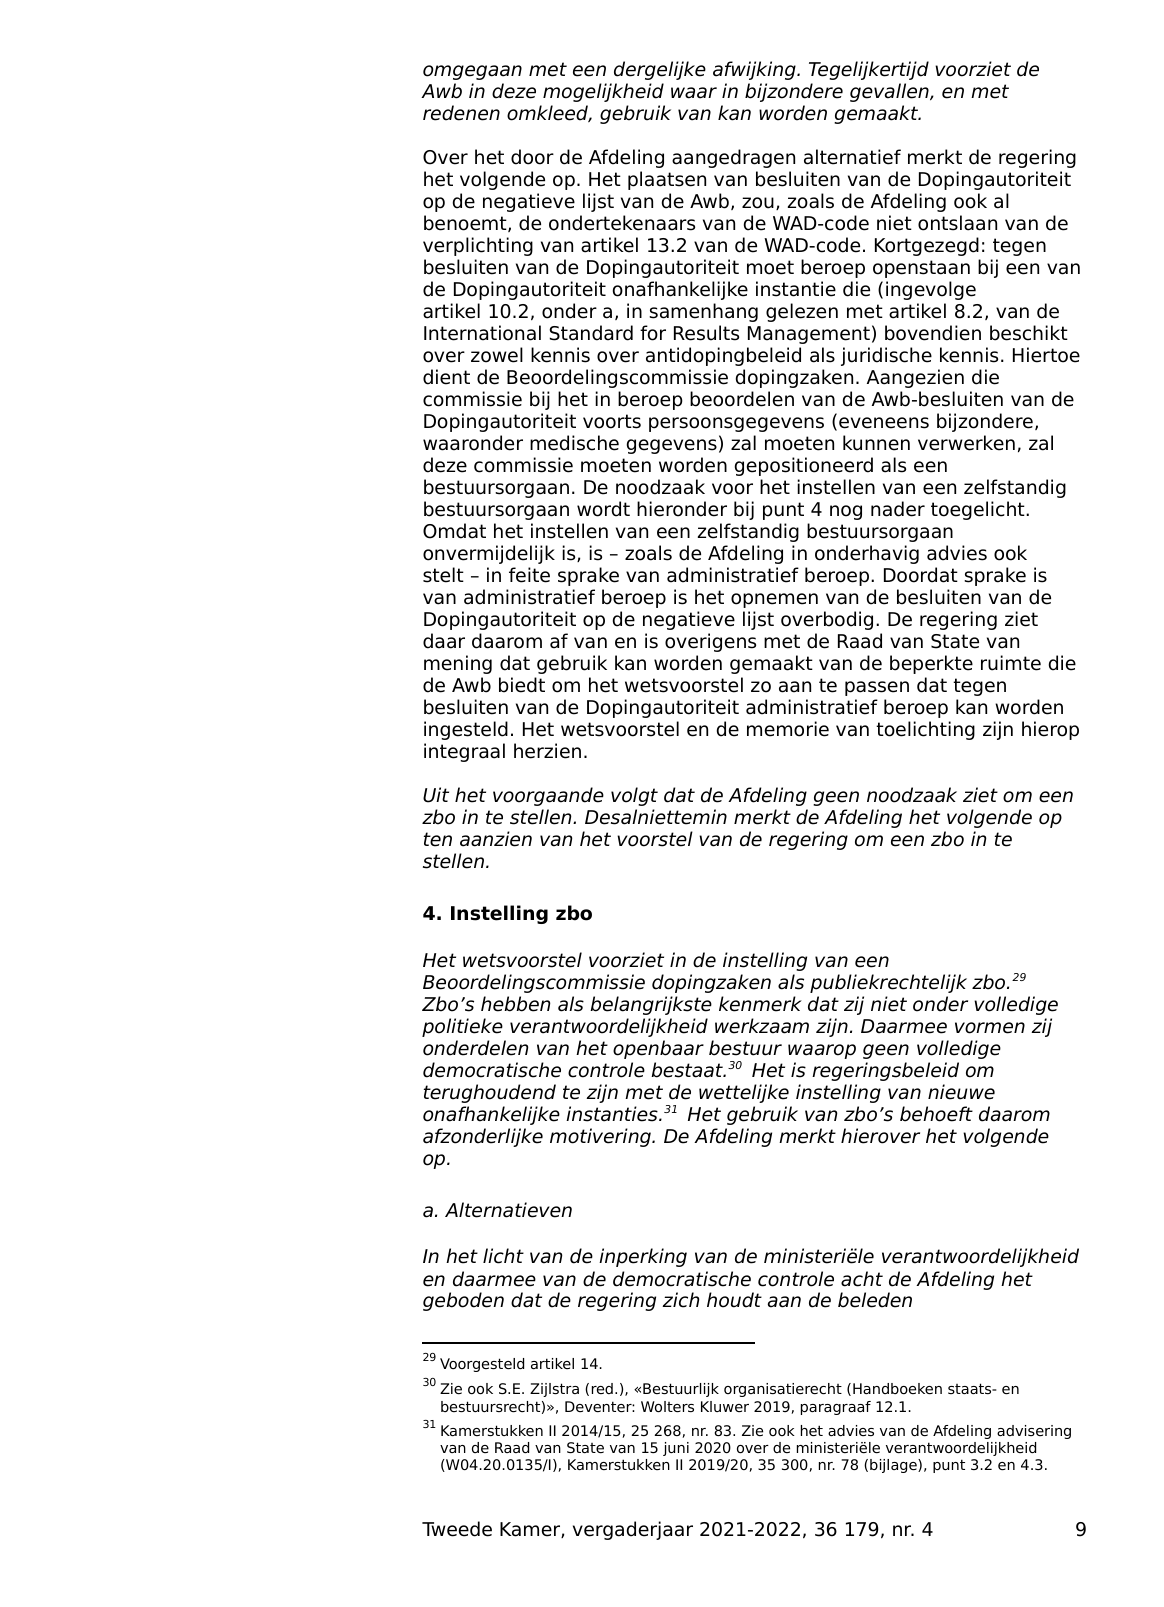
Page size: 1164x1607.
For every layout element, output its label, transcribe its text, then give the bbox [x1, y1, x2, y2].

text Het wetsvoorstel voorziet in de instelling van een Beoordelingscommissie dopingzaken als publiekrechtelijk zbo. Zbo’s hebben als belangrijkste kenmerk dat zij niet onder volledige politieke verantwoordelijkheid werkzaam zijn. Daarmee vormen zij onderdelen van het openbaar bestuur waarop geen volledige democratische controle bestaat. Het is regeringsbeleid om terughoudend te zijn met de wettelijke instelling van nieuwe onafhankelijke instanties. Het gebruik van zbo’s behoeft daarom afzonderlijke motivering. De Afdeling merkt hierover het volgende op. [422, 950, 1087, 1169]
text In het licht van de inperking van de ministeriële verantwoordelijkheid en daarmee van de democratische controle acht de Afdeling het geboden dat de regering zich houdt aan de beleden [422, 1246, 1087, 1312]
text Uit het voorgaande volgt dat de Afdeling geen noodzaak ziet om een zbo in te stellen. Desalniettemin merkt de Afdeling het volgende op ten aanzien van het voorstel van de regering om een zbo in te stellen. [422, 785, 1087, 873]
text Kamerstukken II 2014/15, 25 268, nr. 83. Zie ook het advies van de Afdeling advisering van de Raad van State van 15 juni 2020 over de ministeriële verantwoordelijkheid (W04.20.0135/I), Kamerstukken II 2019/20, 35 300, nr. 78 (bijlage), punt 3.2 en 4.3. [422, 1418, 1087, 1474]
text Voorgesteld artikel 14. [422, 1352, 1087, 1374]
text Over het door de Afdeling aangedragen alternatief merkt de regering het volgende op. Het plaatsen van besluiten van de Dopingautoriteit op de negatieve lijst van de Awb, zou, zoals de Afdeling ook al benoemt, de ondertekenaars van de WAD-code niet ontslaan van de verplichting van artikel 13.2 van de WAD-code. Kortgezegd: tegen besluiten van de Dopingautoriteit moet beroep openstaan bij een van de Dopingautoriteit onafhankelijke instantie die (ingevolge artikel 10.2, onder a, in samenhang gelezen met artikel 8.2, van de International Standard for Results Management) bovendien beschikt over zowel kennis over antidopingbeleid als juridische kennis. Hiertoe dient de Beoordelingscommissie dopingzaken. Aangezien die commissie bij het in beroep beoordelen van de Awb-besluiten van de Dopingautoriteit voorts persoonsgegevens (eveneens bijzondere, waaronder medische gegevens) zal moeten kunnen verwerken, zal deze commissie moeten worden gepositioneerd als een bestuursorgaan. De noodzaak voor het instellen van een zelfstandig bestuursorgaan wordt hieronder bij punt 4 nog nader toegelicht. Omdat het instellen van een zelfstandig bestuursorgaan onvermijdelijk is, is – zoals de Afdeling in onderhavig advies ook stelt – in feite sprake van administratief beroep. Doordat sprake is van administratief beroep is het opnemen van de besluiten van de Dopingautoriteit op de negatieve lijst overbodig. De regering ziet daar daarom af van en is overigens met de Raad van State van mening dat gebruik kan worden gemaakt van de beperkte ruimte die de Awb biedt om het wetsvoorstel zo aan te passen dat tegen besluiten van de Dopingautoriteit administratief beroep kan worden ingesteld. Het wetsvoorstel en de memorie van toelichting zijn hierop integraal herzien. [422, 147, 1087, 763]
text omgegaan met een dergelijke afwijking. Tegelijkertijd voorziet de Awb in deze mogelijkheid waar in bijzondere gevallen, en met redenen omkleed, gebruik van kan worden gemaakt. [422, 59, 1087, 125]
subtitle a. Alternatieven [422, 1199, 1087, 1221]
subtitle 4. Instelling zbo [422, 903, 1087, 925]
text Zie ook S.E. Zijlstra (red.), «Bestuurlijk organisatierecht (Handboeken staats- en bestuursrecht)», Deventer: Wolters Kluwer 2019, paragraaf 12.1. [422, 1377, 1087, 1416]
